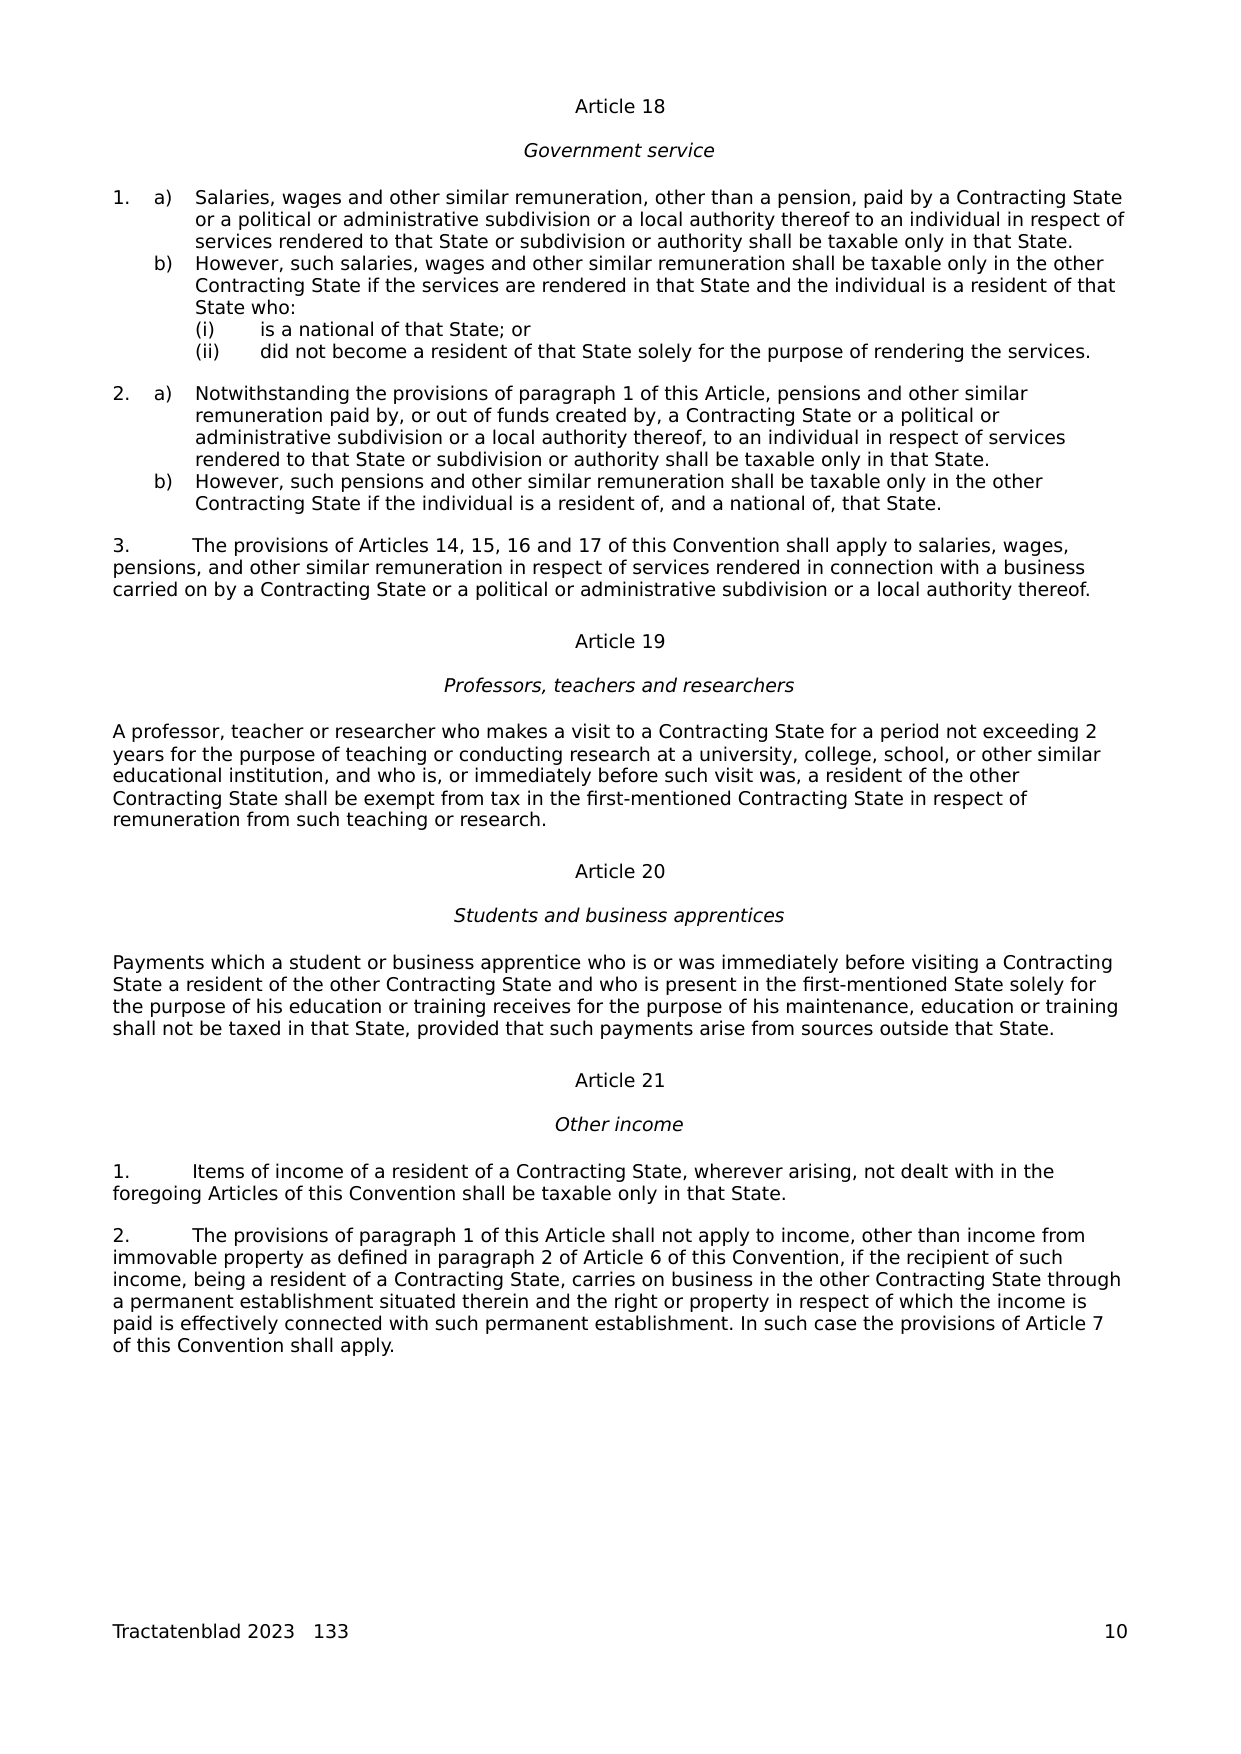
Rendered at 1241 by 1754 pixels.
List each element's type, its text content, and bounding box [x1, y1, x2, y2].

subtitle Article 19 Professors, teachers and researchers [112, 631, 1128, 696]
text 3. The provisions of Articles 14, 15, 16 and 17 of this Convention shall apply to salaries, wages, pensions, and other similar remuneration in respect of services rendered in connection with a business carried on by a Contracting State or a political or administrative subdivision or a local authority thereof. [112, 534, 1128, 601]
text b) However, such salaries, wages and other similar remuneration shall be taxable only in the other Contracting State if the services are rendered in that State and the individual is a resident of that State who: [153, 253, 1128, 319]
text A professor, teacher or researcher who makes a visit to a Contracting State for a period not exceeding 2 years for the purpose of teaching or conducting research at a university, college, school, or other similar educational institution, and who is, or immediately before such visit was, a resident of the other Contracting State shall be exempt from tax in the first-mentioned Contracting State in respect of remuneration from such teaching or research. [112, 721, 1128, 831]
text (ii) did not become a resident of that State solely for the purpose of rendering the services. [195, 341, 1128, 363]
subtitle Article 21 Other income [112, 1070, 1128, 1136]
subtitle Article 18 Government service [112, 96, 1128, 162]
subtitle Article 20 Students and business apprentices [112, 861, 1128, 927]
text (i) is a national of that State; or [195, 319, 1128, 341]
text 2. a) Notwithstanding the provisions of paragraph 1 of this Article, pensions and other similar remuneration paid by, or out of funds created by, a Contracting State or a political or administrative subdivision or a local authority thereof, to an individual in respect of services rendered to that State or subdivision or authority shall be taxable only in that State. [112, 383, 1128, 471]
text 1. Items of income of a resident of a Contracting State, wherever arising, not dealt with in the foregoing Articles of this Convention shall be taxable only in that State. [112, 1161, 1128, 1205]
text 1. a) Salaries, wages and other similar remuneration, other than a pension, paid by a Contracting State or a political or administrative subdivision or a local authority thereof to an individual in respect of services rendered to that State or subdivision or authority shall be taxable only in that State. [112, 187, 1128, 253]
text 2. The provisions of paragraph 1 of this Article shall not apply to income, other than income from immovable property as defined in paragraph 2 of Article 6 of this Convention, if the recipient of such income, being a resident of a Contracting State, carries on business in the other Contracting State through a permanent establishment situated therein and the right or property in respect of which the income is paid is effectively connected with such permanent establishment. In such case the provisions of Article 7 of this Convention shall apply. [112, 1225, 1128, 1357]
text Payments which a student or business apprentice who is or was immediately before visiting a Contracting State a resident of the other Contracting State and who is present in the first-mentioned State solely for the purpose of his education or training receives for the purpose of his maintenance, education or training shall not be taxed in that State, provided that such payments arise from sources outside that State. [112, 952, 1128, 1040]
text b) However, such pensions and other similar remuneration shall be taxable only in the other Contracting State if the individual is a resident of, and a national of, that State. [153, 471, 1128, 514]
